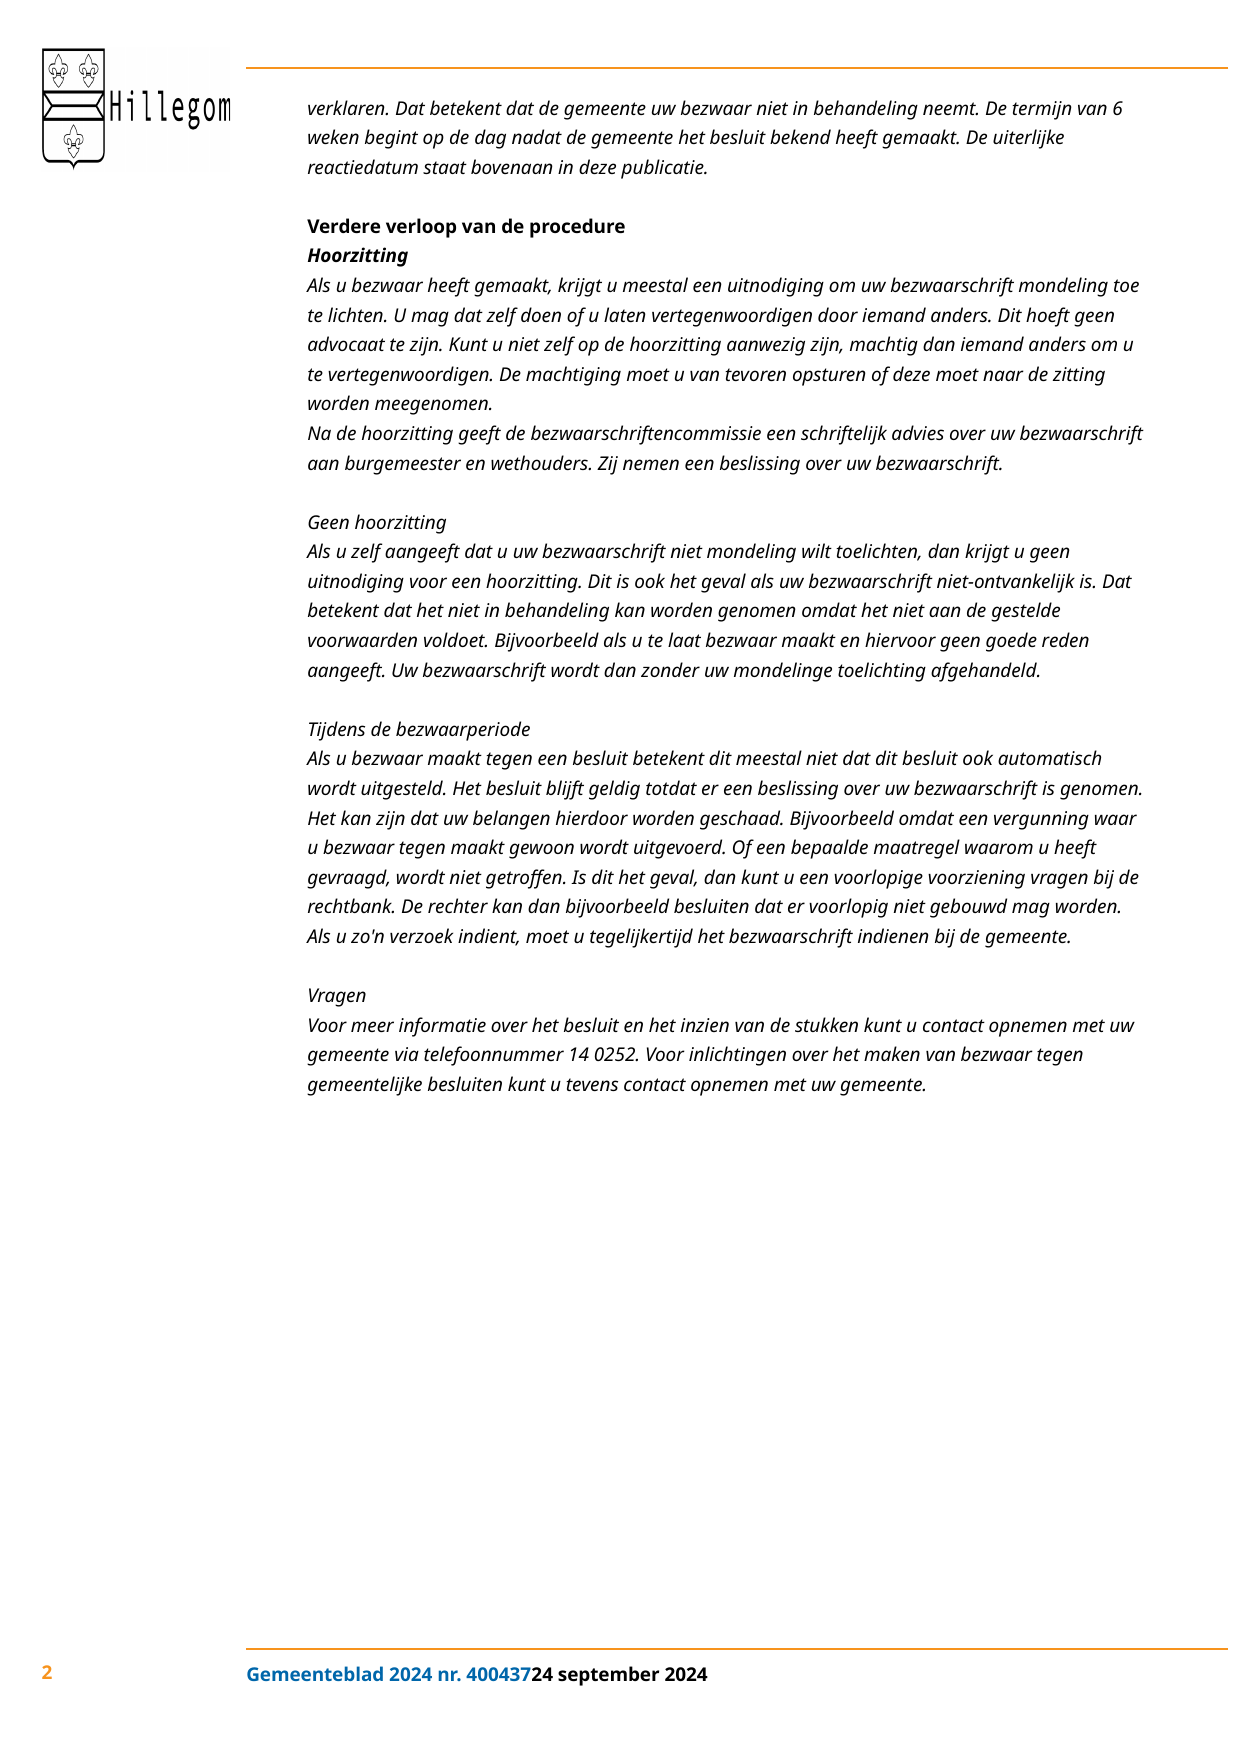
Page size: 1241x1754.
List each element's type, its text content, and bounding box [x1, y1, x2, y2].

list verklaren. Dat betekent dat de gemeente uw bezwaar niet in behandeling neemt. De termijn van 6 weken begint op de dag nadat de gemeente het besluit bekend heeft gemaakt. De uiterlijke reactiedatum staat bovenaan in deze publicatie. [248, 95, 1152, 180]
picture [41, 47, 231, 172]
list Als u bezwaar maakt tegen een besluit betekent dit meestal niet dat dit besluit ook automatisch wordt uitgesteld. Het besluit blijft geldig totdat er een beslissing over uw bezwaarschrift is genomen. Het kan zijn dat uw belangen hierdoor worden geschaad. Bijvoorbeeld omdat een vergunning waar u bezwaar tegen maakt gewoon wordt uitgevoerd. Of een bepaalde maatregel waarom u heeft gevraagd, wordt niet getroffen. Is dit het geval, dan kunt u een voorlopige voorziening vragen bij de rechtbank. De rechter kan dan bijvoorbeeld besluiten dat er voorlopig niet gebouwd mag worden. Als u zo'n verzoek indient, moet u tegelijkertijd het bezwaarschrift indienen bij de gemeente. [248, 746, 1152, 949]
list Na de hoorzitting geeft de bezwaarschriftencommissie een schriftelijk advies over uw bezwaarschrift aan burgemeester en wethouders. Zij nemen een beslissing over uw bezwaarschrift. [248, 420, 1152, 476]
list Vragen [248, 982, 1152, 1008]
list Als u zelf aangeeft dat u uw bezwaarschrift niet mondeling wilt toelichten, dan krijgt u geen uitnodiging voor een hoorzitting. Dit is ook het geval als uw bezwaarschrift niet-ontvankelijk is. Dat betekent dat het niet in behandeling kan worden genomen omdat het niet aan de gestelde voorwaarden voldoet. Bijvoorbeeld als u te laat bezwaar maakt en hiervoor geen goede reden aangeeft. Uw bezwaarschrift wordt dan zonder uw mondelinge toelichting afgehandeld. [248, 538, 1152, 683]
list Tijdens de bezwaarperiode [248, 716, 1152, 742]
list Geen hoorzitting [248, 509, 1152, 535]
list Als u bezwaar heeft gemaakt, krijgt u meestal een uitnodiging om uw bezwaarschrift mondeling toe te lichten. U mag dat zelf doen of u laten vertegenwoordigen door iemand anders. Dit hoeft geen advocaat te zijn. Kunt u niet zelf op de hoorzitting aanwezig zijn, machtig dan iemand anders om u te vertegenwoordigen. De machtiging moet u van tevoren opsturen of deze moet naar de zitting worden meegenomen. [248, 272, 1152, 416]
list Verdere verloop van de procedure [248, 213, 1152, 239]
list Voor meer informatie over het besluit en het inzien van de stukken kunt u contact opnemen met uw gemeente via telefoonnummer 14 0252. Voor inlichtingen over het maken van bezwaar tegen gemeentelijke besluiten kunt u tevens contact opnemen met uw gemeente. [248, 1012, 1152, 1097]
list Hoorzitting [248, 243, 1152, 268]
